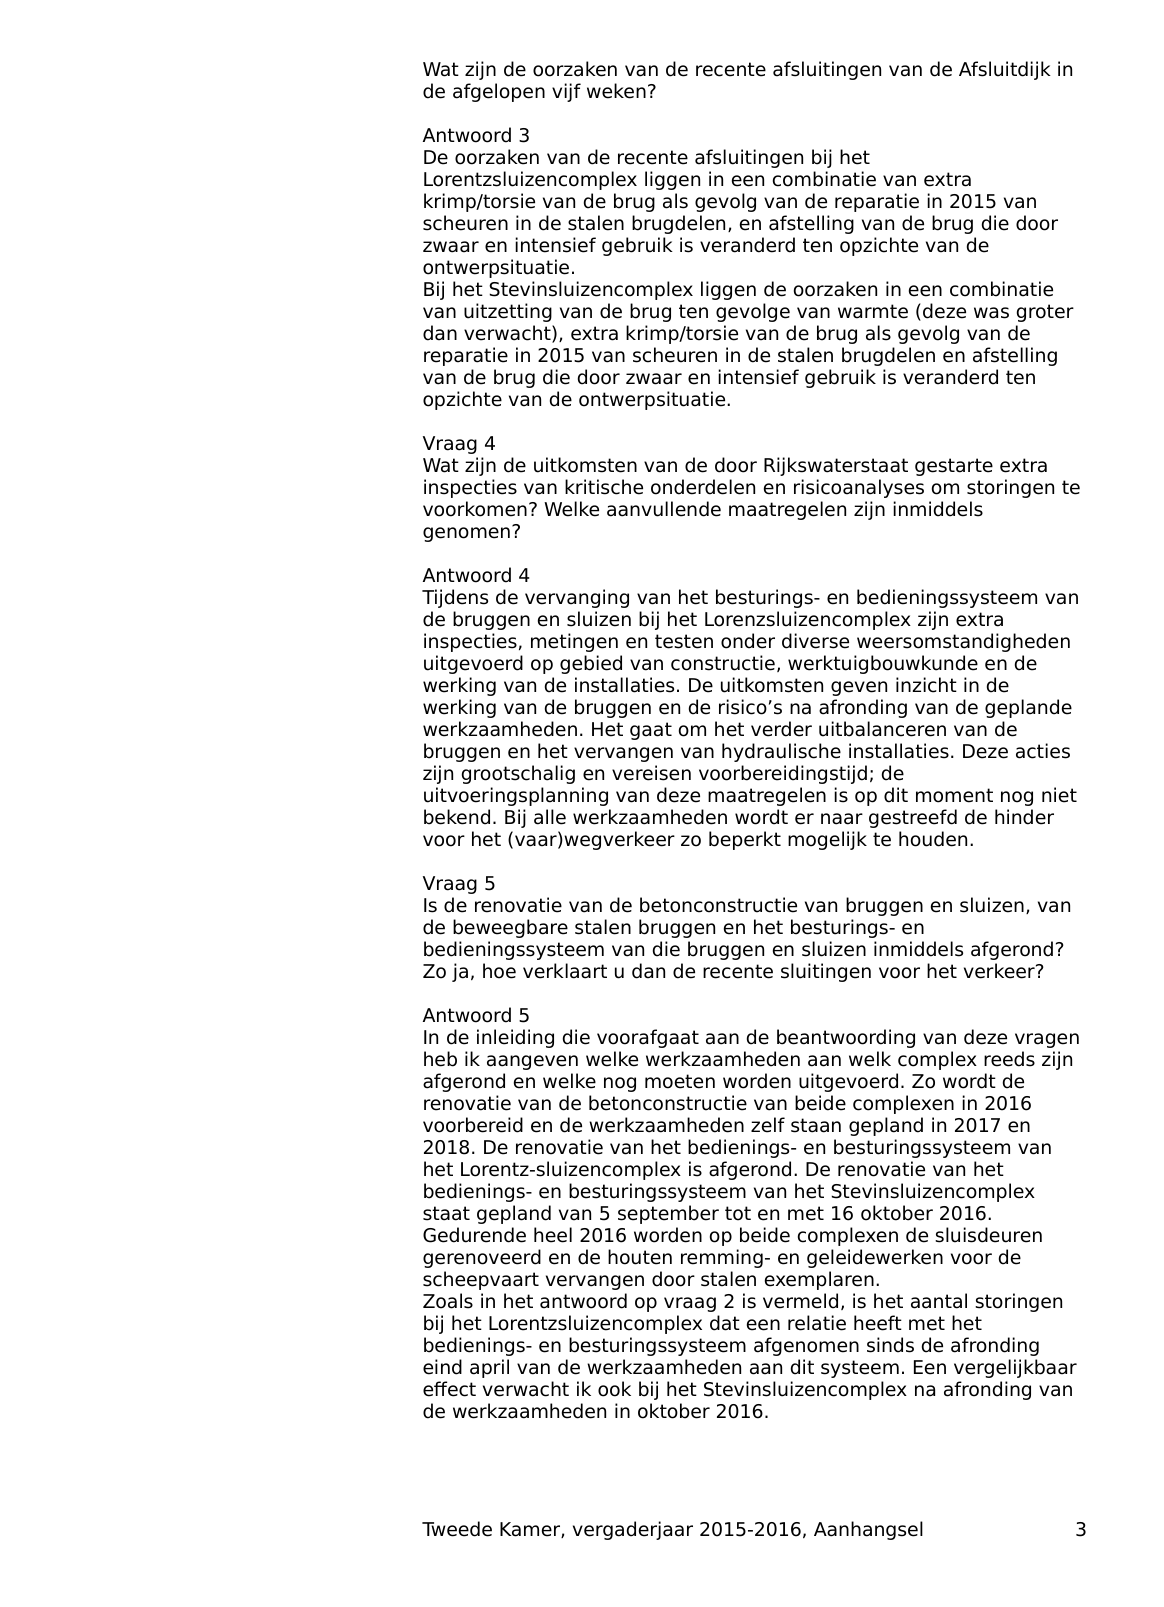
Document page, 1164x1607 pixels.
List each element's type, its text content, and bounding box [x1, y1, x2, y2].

text Antwoord 4 [422, 565, 1087, 587]
text Bij het Stevinsluizencomplex liggen de oorzaken in een combinatie van uitzetting van de brug ten gevolge van warmte (deze was groter dan verwacht), extra krimp/torsie van de brug als gevolg van de reparatie in 2015 van scheuren in de stalen brugdelen en afstelling van de brug die door zwaar en intensief gebruik is veranderd ten opzichte van de ontwerpsituatie. [422, 279, 1087, 411]
text Is de renovatie van de betonconstructie van bruggen en sluizen, van de beweegbare stalen bruggen en het besturings- en bedieningssysteem van die bruggen en sluizen inmiddels afgerond? Zo ja, hoe verklaart u dan de recente sluitingen voor het verkeer? [422, 895, 1087, 983]
text Tijdens de vervanging van het besturings- en bedieningssysteem van de bruggen en sluizen bij het Lorenzsluizencomplex zijn extra inspecties, metingen en testen onder diverse weersomstandigheden uitgevoerd op gebied van constructie, werktuigbouwkunde en de werking van de installaties. De uitkomsten geven inzicht in de werking van de bruggen en de risico’s na afronding van de geplande werkzaamheden. Het gaat om het verder uitbalanceren van de bruggen en het vervangen van hydraulische installaties. Deze acties zijn grootschalig en vereisen voorbereidingstijd; de uitvoeringsplanning van deze maatregelen is op dit moment nog niet bekend. Bij alle werkzaamheden wordt er naar gestreefd de hinder voor het (vaar)wegverkeer zo beperkt mogelijk te houden. [422, 587, 1087, 851]
text Vraag 4 [422, 433, 1087, 455]
text Vraag 5 [422, 873, 1087, 895]
text Antwoord 5 [422, 1005, 1087, 1027]
text Wat zijn de oorzaken van de recente afsluitingen van de Afsluitdijk in de afgelopen vijf weken? [422, 59, 1087, 103]
text Zoals in het antwoord op vraag 2 is vermeld, is het aantal storingen bij het Lorentzsluizencomplex dat een relatie heeft met het bedienings- en besturingssysteem afgenomen sinds de afronding eind april van de werkzaamheden aan dit systeem. Een vergelijkbaar effect verwacht ik ook bij het Stevinsluizencomplex na afronding van de werkzaamheden in oktober 2016. [422, 1291, 1087, 1423]
text De oorzaken van de recente afsluitingen bij het Lorentzsluizencomplex liggen in een combinatie van extra krimp/torsie van de brug als gevolg van de reparatie in 2015 van scheuren in de stalen brugdelen, en afstelling van de brug die door zwaar en intensief gebruik is veranderd ten opzichte van de ontwerpsituatie. [422, 147, 1087, 279]
text Antwoord 3 [422, 125, 1087, 147]
text Wat zijn de uitkomsten van de door Rijkswaterstaat gestarte extra inspecties van kritische onderdelen en risicoanalyses om storingen te voorkomen? Welke aanvullende maatregelen zijn inmiddels genomen? [422, 455, 1087, 543]
text In de inleiding die voorafgaat aan de beantwoording van deze vragen heb ik aangeven welke werkzaamheden aan welk complex reeds zijn afgerond en welke nog moeten worden uitgevoerd. Zo wordt de renovatie van de betonconstructie van beide complexen in 2016 voorbereid en de werkzaamheden zelf staan gepland in 2017 en 2018. De renovatie van het bedienings- en besturingssysteem van het Lorentz-sluizencomplex is afgerond. De renovatie van het bedienings- en besturingssysteem van het Stevinsluizencomplex staat gepland van 5 september tot en met 16 oktober 2016. Gedurende heel 2016 worden op beide complexen de sluisdeuren gerenoveerd en de houten remming- en geleidewerken voor de scheepvaart vervangen door stalen exemplaren. [422, 1027, 1087, 1291]
